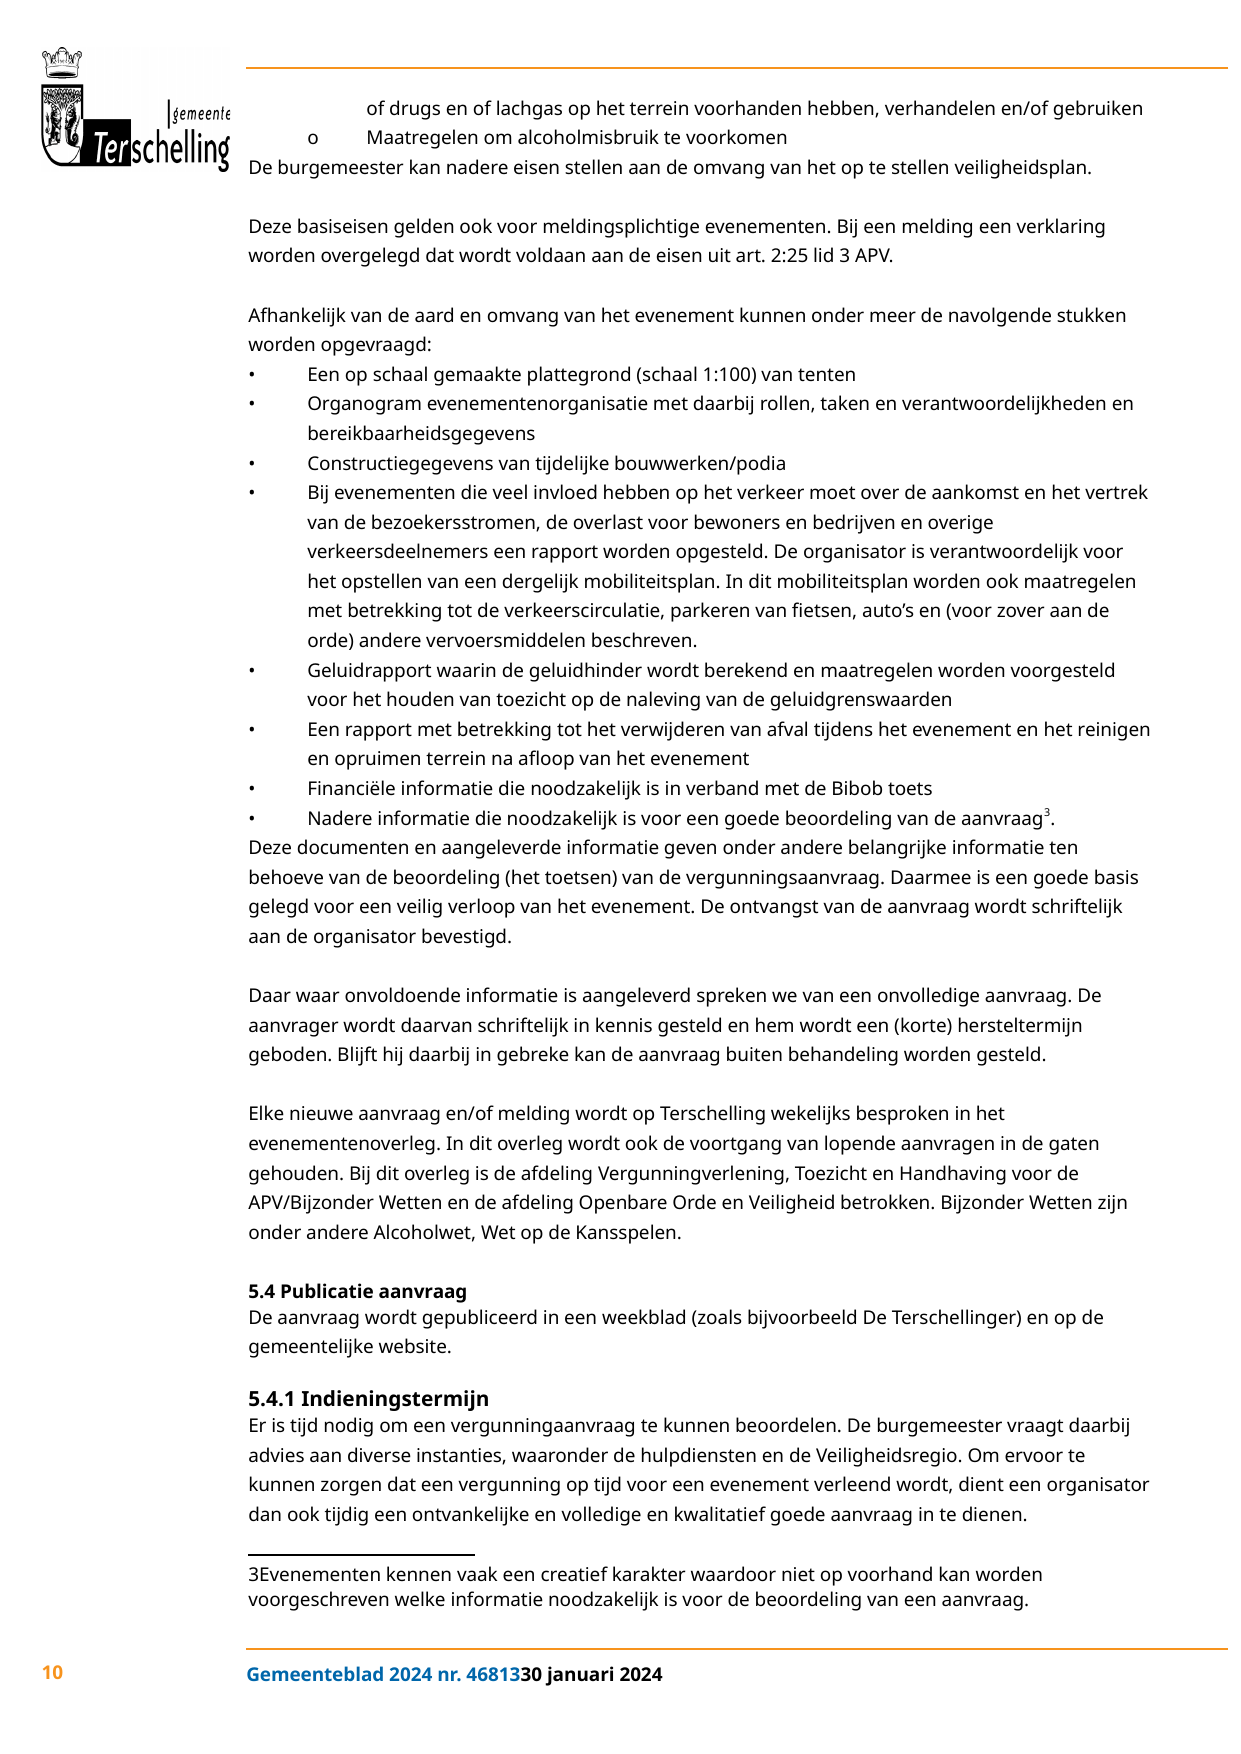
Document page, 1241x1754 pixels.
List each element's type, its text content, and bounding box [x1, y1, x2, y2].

text Deze basiseisen gelden ook voor meldingsplichtige evenementen. Bij een melding een verklaring worden overgelegd dat wordt voldaan aan de eisen uit art. 2:25 lid 3 APV. [248, 213, 1152, 268]
text Deze documenten en aangeleverde informatie geven onder andere belangrijke informatie ten behoeve van de beoordeling (het toetsen) van de vergunningsaanvraag. Daarmee is een goede basis gelegd voor een veilig verloop van het evenement. De ontvangst van de aanvraag wordt schriftelijk aan de organisator bevestigd. [248, 834, 1152, 949]
text Er is tijd nodig om een vergunningaanvraag te kunnen beoordelen. De burgemeester vraagt daarbij advies aan diverse instanties, waaronder de hulpdiensten en de Veiligheidsregio. Om ervoor te kunnen zorgen dat een vergunning op tijd voor een evenement verleend wordt, dient een organisator dan ook tijdig een ontvankelijke en volledige en kwalitatief goede aanvraag in te dienen. [248, 1412, 1152, 1527]
list Geluidrapport waarin de geluidhinder wordt berekend en maatregelen worden voorgesteld voor het houden van toezicht op de naleving van de geluidgrenswaarden [248, 657, 1152, 712]
list Constructiegegevens van tijdelijke bouwwerken/podia [248, 450, 1152, 476]
text Afhankelijk van de aard en omvang van het evenement kunnen onder meer de navolgende stukken worden opgevraagd: [248, 302, 1152, 357]
text De aanvraag wordt gepubliceerd in een weekblad (zoals bijvoorbeeld De Terschellinger) en op de gemeentelijke website. [248, 1304, 1152, 1359]
text Elke nieuwe aanvraag en/of melding wordt op Terschelling wekelijks besproken in het evenementenoverleg. In dit overleg wordt ook de voortgang van lopende aanvragen in de gaten gehouden. Bij dit overleg is de afdeling Vergunningverlening, Toezicht en Handhaving voor de APV/Bijzonder Wetten en de afdeling Openbare Orde en Veiligheid betrokken. Bijzonder Wetten zijn onder andere Alcoholwet, Wet op de Kansspelen. [248, 1101, 1152, 1245]
text 5.4.1 Indieningstermijn [248, 1384, 1152, 1412]
list Organogram evenementenorganisatie met daarbij rollen, taken en verantwoordelijkheden en bereikbaarheidsgegevens [248, 391, 1152, 446]
text De burgemeester kan nadere eisen stellen aan de omvang van het op te stellen veiligheidsplan. [248, 154, 1152, 180]
list Bij evenementen die veel invloed hebben op het verkeer moet over de aankomst en het vertrek van de bezoekersstromen, de overlast voor bewoners en bedrijven en overige verkeersdeelnemers een rapport worden opgesteld. De organisator is verantwoordelijk voor het opstellen van een dergelijk mobiliteitsplan. In dit mobiliteitsplan worden ook maatregelen met betrekking tot de verkeerscirculatie, parkeren van fietsen, auto’s en (voor zover aan de orde) andere vervoersmiddelen beschreven. [248, 479, 1152, 653]
text 5.4 Publicatie aanvraag [248, 1278, 1152, 1304]
text Daar waar onvoldoende informatie is aangeleverd spreken we van een onvolledige aanvraag. De aanvrager wordt daarvan schriftelijk in kennis gesteld en hem wordt een (korte) hersteltermijn geboden. Blijft hij daarbij in gebreke kan de aanvraag buiten behandeling worden gesteld. [248, 982, 1152, 1067]
list Financiële informatie die noodzakelijk is in verband met de Bibob toets [248, 775, 1152, 801]
list Maatregelen om alcoholmisbruik te voorkomen [307, 124, 1152, 150]
picture [41, 47, 231, 172]
list Evenementen kennen vaak een creatief karakter waardoor niet op voorhand kan worden voorgeschreven welke informatie noodzakelijk is voor de beoordeling van een aanvraag. [248, 1561, 1152, 1612]
list Nadere informatie die noodzakelijk is voor een goede beoordeling van de aanvraag. [248, 805, 1152, 831]
list Een rapport met betrekking tot het verwijderen van afval tijdens het evenement en het reinigen en opruimen terrein na afloop van het evenement [248, 716, 1152, 771]
list Een op schaal gemaakte plattegrond (schaal 1:100) van tenten [248, 361, 1152, 387]
list of drugs en of lachgas op het terrein voorhanden hebben, verhandelen en/of gebruiken [307, 95, 1152, 121]
